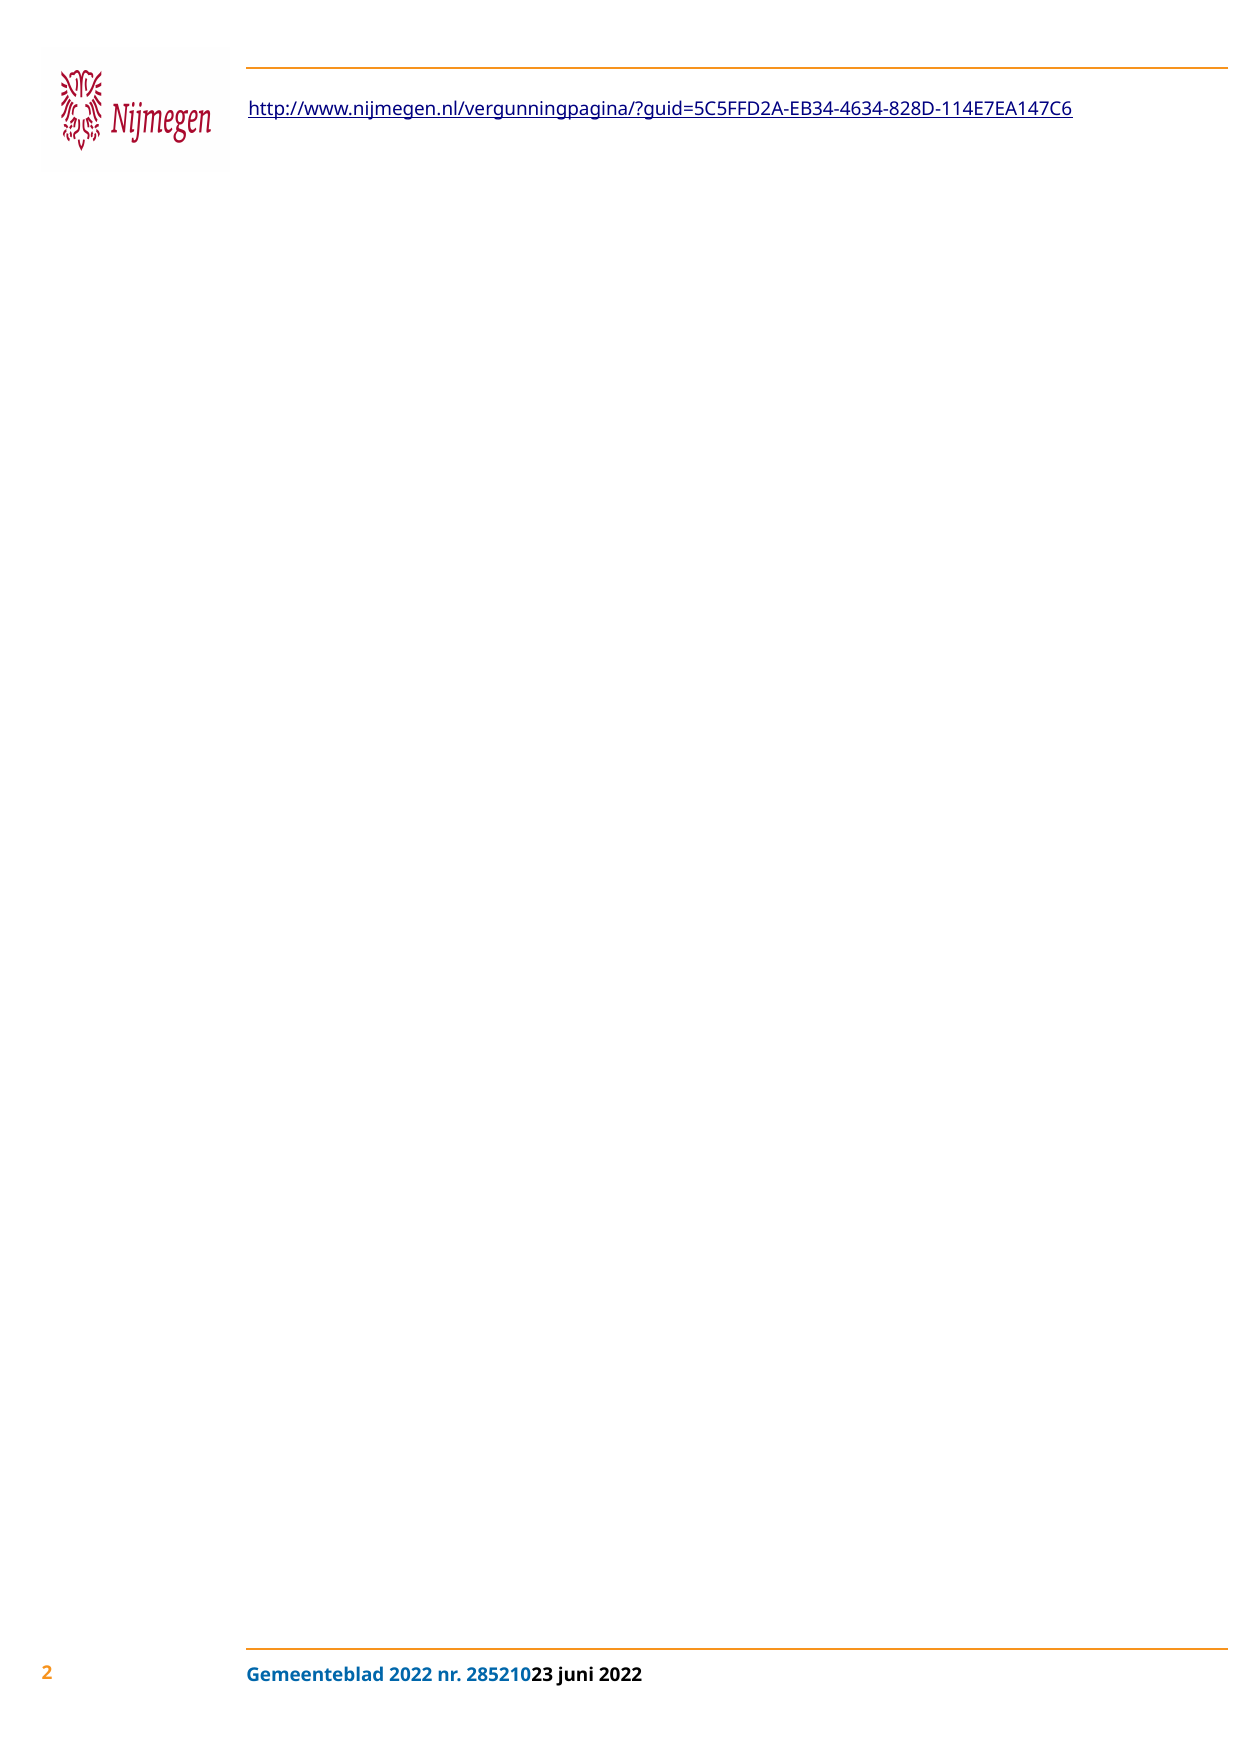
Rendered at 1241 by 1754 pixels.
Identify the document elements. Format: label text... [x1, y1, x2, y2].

text http://www.nijmegen.nl/vergunningpagina/?guid=5C5FFD2A-EB34-4634-828D-114E7EA147C6 [248, 95, 1152, 121]
picture [41, 47, 231, 172]
